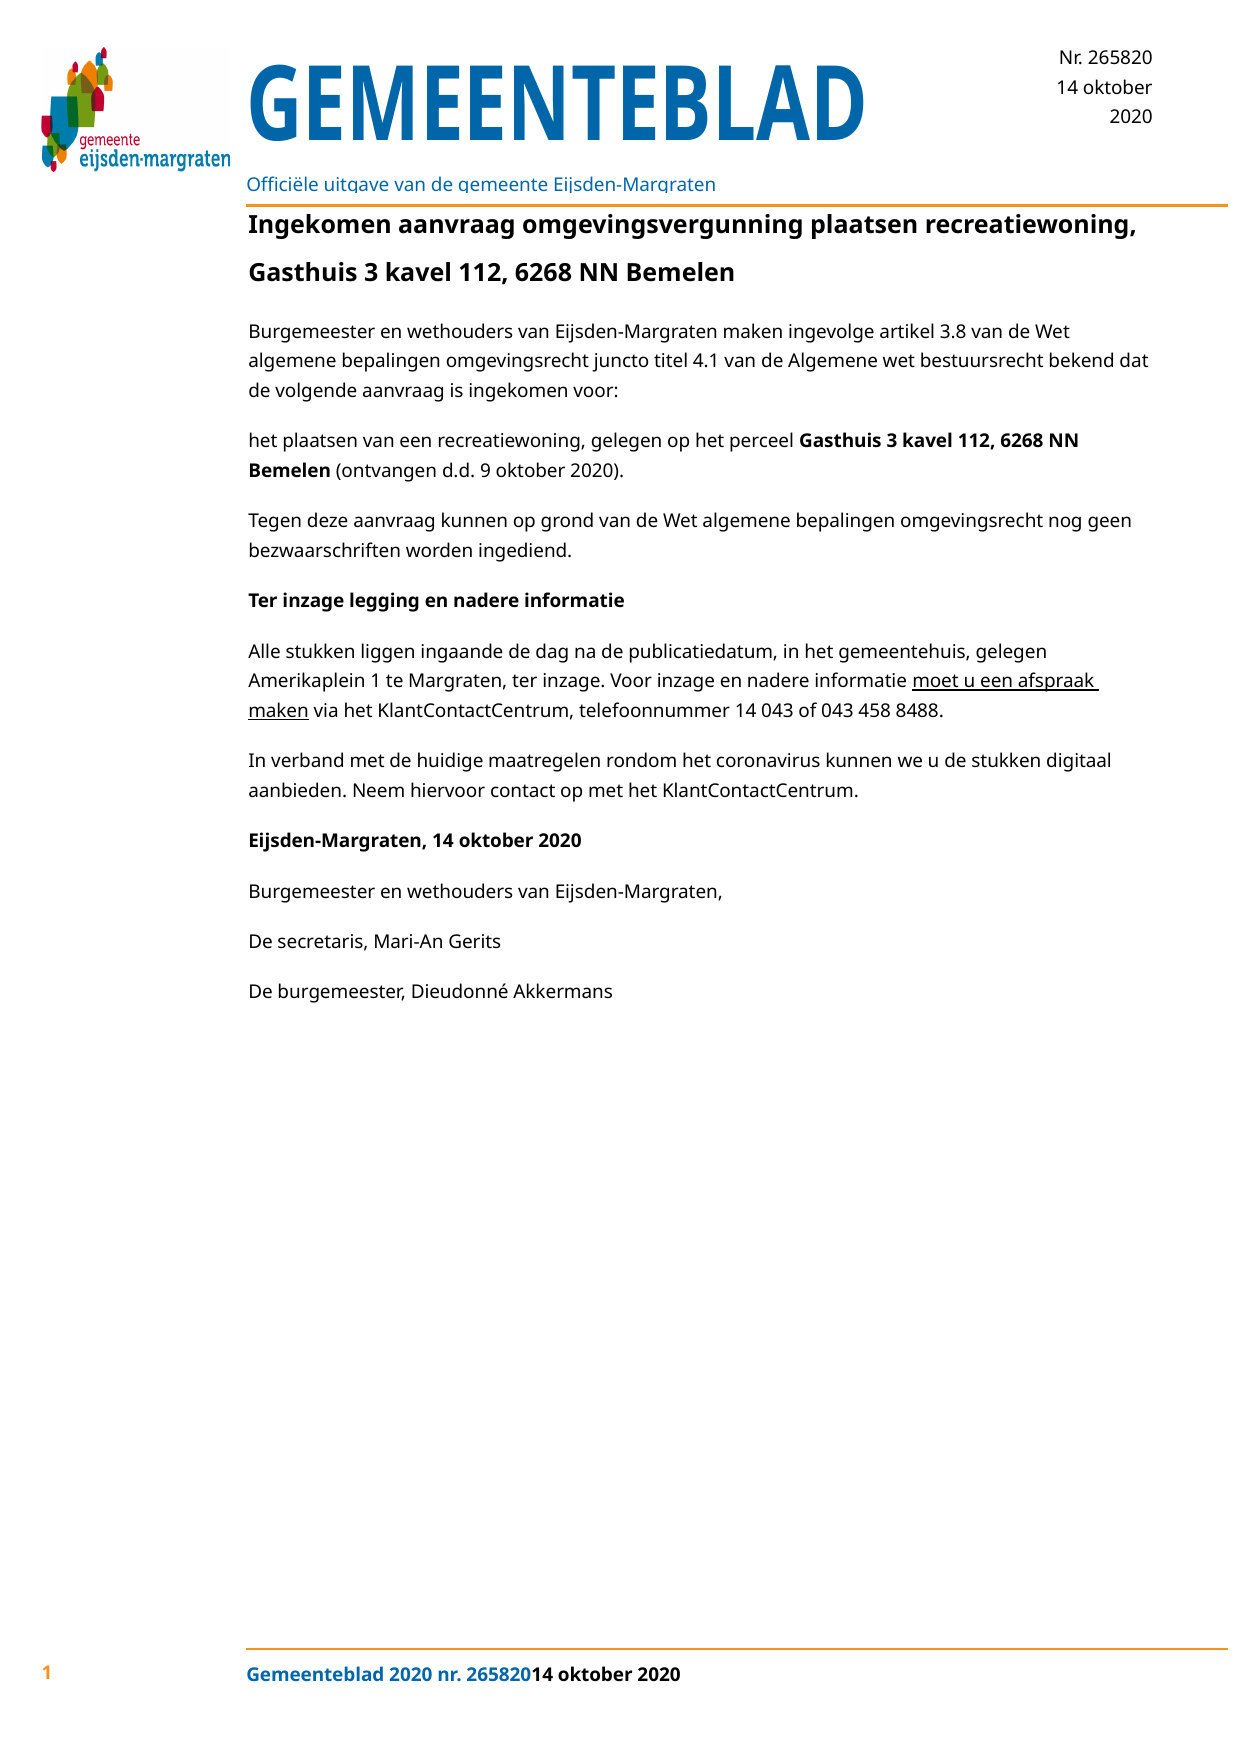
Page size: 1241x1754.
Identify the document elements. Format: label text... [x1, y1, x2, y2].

text In verband met de huidige maatregelen rondom het coronavirus kunnen we u de stukken digitaal aanbieden. Neem hiervoor contact op met het KlantContactCentrum. [248, 747, 1152, 803]
text Eijsden-Margraten, 14 oktober 2020 [248, 827, 1152, 853]
text Burgemeester en wethouders van Eijsden-Margraten maken ingevolge artikel 3.8 van de Wet algemene bepalingen omgevingsrecht juncto titel 4.1 van de Algemene wet bestuursrecht bekend dat de volgende aanvraag is ingekomen voor: [248, 318, 1152, 403]
text Ter inzage legging en nadere informatie [248, 587, 1152, 613]
text Burgemeester en wethouders van Eijsden-Margraten, [248, 878, 1152, 904]
text het plaatsen van een recreatiewoning, gelegen op het perceel Gasthuis 3 kavel 112, 6268 NN Bemelen (ontvangen d.d. 9 oktober 2020). [248, 427, 1152, 483]
text Ingekomen aanvraag omgevingsvergunning plaatsen recreatiewoning, Gasthuis 3 kavel 112, 6268 NN Bemelen [248, 207, 1152, 288]
text Tegen deze aanvraag kunnen op grond van de Wet algemene bepalingen omgevingsrecht nog geen bezwaarschriften worden ingediend. [248, 507, 1152, 563]
text De burgemeester, Dieudonné Akkermans [248, 979, 1152, 1004]
picture [41, 47, 231, 172]
text Alle stukken liggen ingaande de dag na de publicatiedatum, in het gemeentehuis, gelegen Amerikaplein 1 te Margraten, ter inzage. Voor inzage en nadere informatie moet u een afspraak maken via het KlantContactCentrum, telefoonnummer 14 043 of 043 458 8488. [248, 638, 1152, 723]
text De secretaris, Mari-An Gerits [248, 928, 1152, 954]
